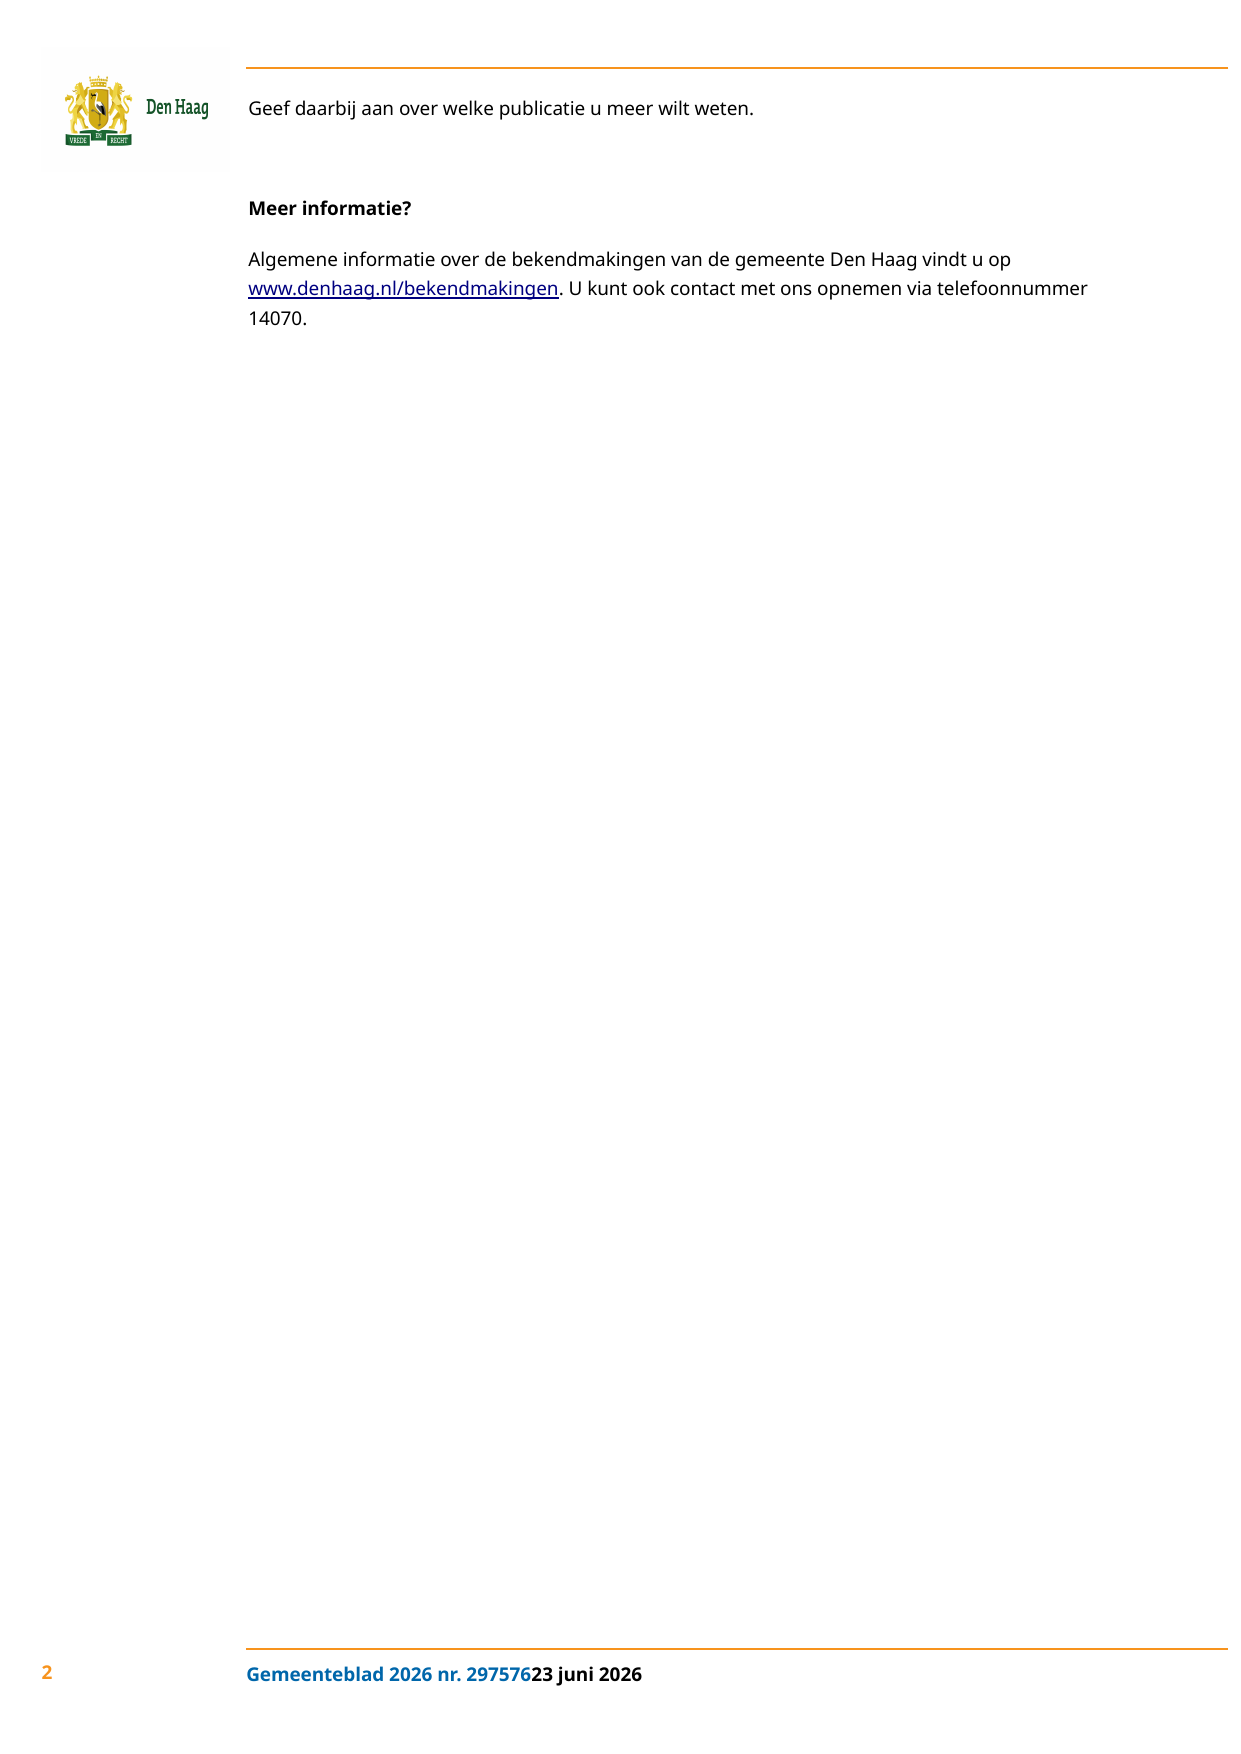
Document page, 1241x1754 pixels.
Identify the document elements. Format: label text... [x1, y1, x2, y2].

text Geef daarbij aan over welke publicatie u meer wilt weten. [248, 95, 1152, 121]
picture [41, 47, 231, 172]
text Meer informatie? [248, 196, 1152, 221]
text Algemene informatie over de bekendmakingen van de gemeente Den Haag vindt u op www.denhaag.nl/bekendmakingen. U kunt ook contact met ons opnemen via telefoonnummer 14070. [248, 246, 1152, 331]
